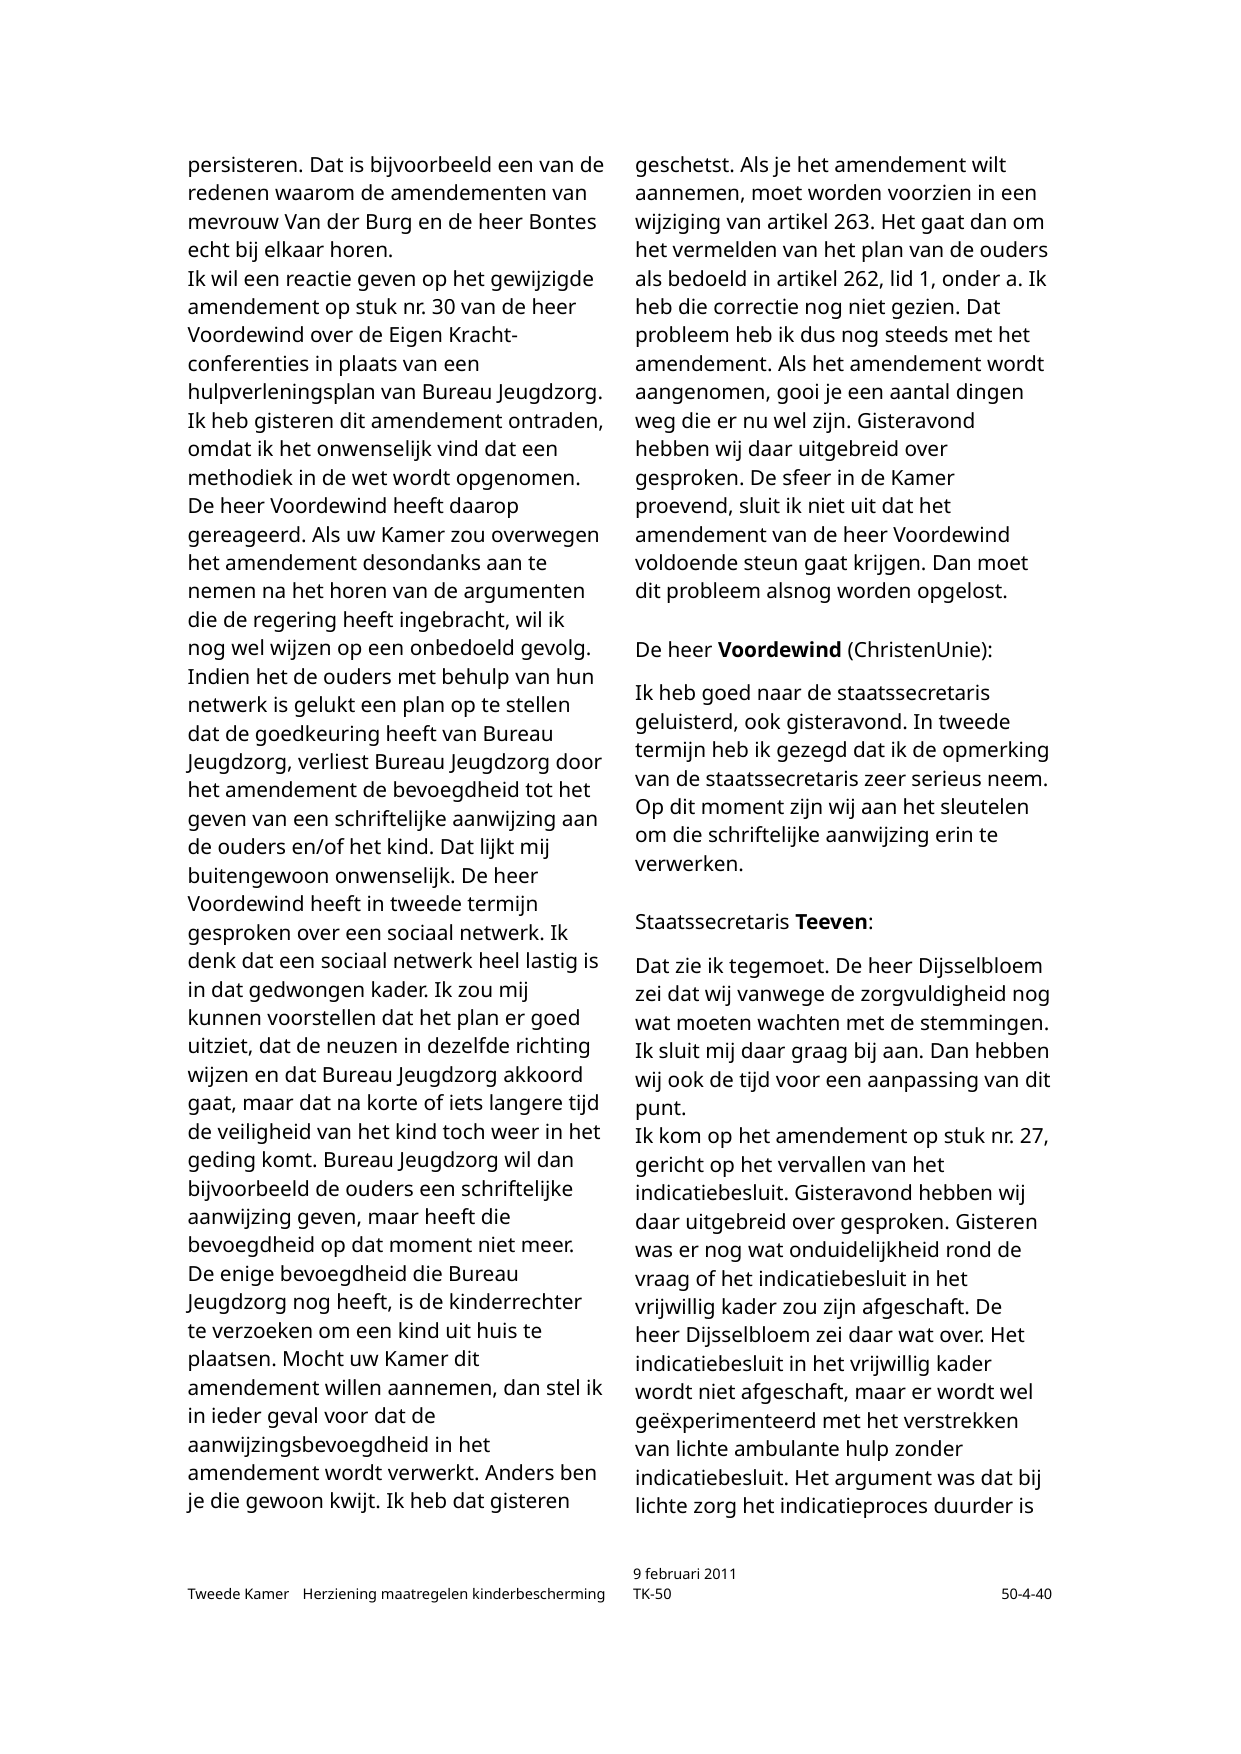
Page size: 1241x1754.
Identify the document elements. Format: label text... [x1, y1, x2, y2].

text Dat zie ik tegemoet. De heer Dijsselbloem zei dat wij vanwege de zorgvuldigheid nog wat moeten wachten met de stemmingen. Ik sluit mij daar graag bij aan. Dan hebben wij ook de tijd voor een aanpassing van dit punt. [635, 951, 1053, 1122]
text Ik wil een reactie geven op het gewijzigde amendement op stuk nr. 30 van de heer Voordewind over de Eigen Kracht-conferenties in plaats van een hulpverleningsplan van Bureau Jeugdzorg. Ik heb gisteren dit amendement ontraden, omdat ik het onwenselijk vind dat een methodiek in de wet wordt opgenomen. De heer Voordewind heeft daarop gereageerd. Als uw Kamer zou overwegen het amendement desondanks aan te nemen na het horen van de argumenten die de regering heeft ingebracht, wil ik nog wel wijzen op een onbedoeld gevolg. Indien het de ouders met behulp van hun netwerk is gelukt een plan op te stellen dat de goedkeuring heeft van Bureau Jeugdzorg, verliest Bureau Jeugdzorg door het amendement de bevoegdheid tot het geven van een schriftelijke aanwijzing aan de ouders en/of het kind. Dat lijkt mij buitengewoon onwenselijk. De heer Voordewind heeft in tweede termijn gesproken over een sociaal netwerk. Ik denk dat een sociaal netwerk heel lastig is in dat gedwongen kader. Ik zou mij kunnen voorstellen dat het plan er goed uitziet, dat de neuzen in dezelfde richting wijzen en dat Bureau Jeugdzorg akkoord gaat, maar dat na korte of iets langere tijd de veiligheid van het kind toch weer in het geding komt. Bureau Jeugdzorg wil dan bijvoorbeeld de ouders een schriftelijke aanwijzing geven, maar heeft die bevoegdheid op dat moment niet meer. De enige bevoegdheid die Bureau Jeugdzorg nog heeft, is de kinderrechter te verzoeken om een kind uit huis te plaatsen. Mocht uw Kamer dit amendement willen aannemen, dan stel ik in ieder geval voor dat de aanwijzingsbevoegdheid in het amendement wordt verwerkt. Anders ben je die gewoon kwijt. Ik heb dat gisteren [187, 264, 605, 1515]
text geschetst. Als je het amendement wilt aannemen, moet worden voorzien in een wijziging van artikel 263. Het gaat dan om het vermelden van het plan van de ouders als bedoeld in artikel 262, lid 1, onder a. Ik heb die correctie nog niet gezien. Dat probleem heb ik dus nog steeds met het amendement. Als het amendement wordt aangenomen, gooi je een aantal dingen weg die er nu wel zijn. Gisteravond hebben wij daar uitgebreid over gesproken. De sfeer in de Kamer proevend, sluit ik niet uit dat het amendement van de heer Voordewind voldoende steun gaat krijgen. Dan moet dit probleem alsnog worden opgelost. [635, 150, 1053, 605]
text Ik heb goed naar de staatssecretaris geluisterd, ook gisteravond. In tweede termijn heb ik gezegd dat ik de opmerking van de staatssecretaris zeer serieus neem. Op dit moment zijn wij aan het sleutelen om die schriftelijke aanwijzing erin te verwerken. [635, 678, 1053, 877]
text De heer Voordewind (ChristenUnie): [635, 635, 1053, 663]
text Staatssecretaris Teeven: [635, 907, 1053, 936]
text Ik kom op het amendement op stuk nr. 27, gericht op het vervallen van het indicatiebesluit. Gisteravond hebben wij daar uitgebreid over gesproken. Gisteren was er nog wat onduidelijkheid rond de vraag of het indicatiebesluit in het vrijwillig kader zou zijn afgeschaft. De heer Dijsselbloem zei daar wat over. Het indicatiebesluit in het vrijwillig kader wordt niet afgeschaft, maar er wordt wel geëxperimenteerd met het verstrekken van lichte ambulante hulp zonder indicatiebesluit. Het argument was dat bij lichte zorg het indicatieproces duurder is [635, 1122, 1053, 1520]
text persisteren. Dat is bijvoorbeeld een van de redenen waarom de amendementen van mevrouw Van der Burg en de heer Bontes echt bij elkaar horen. [187, 150, 605, 264]
